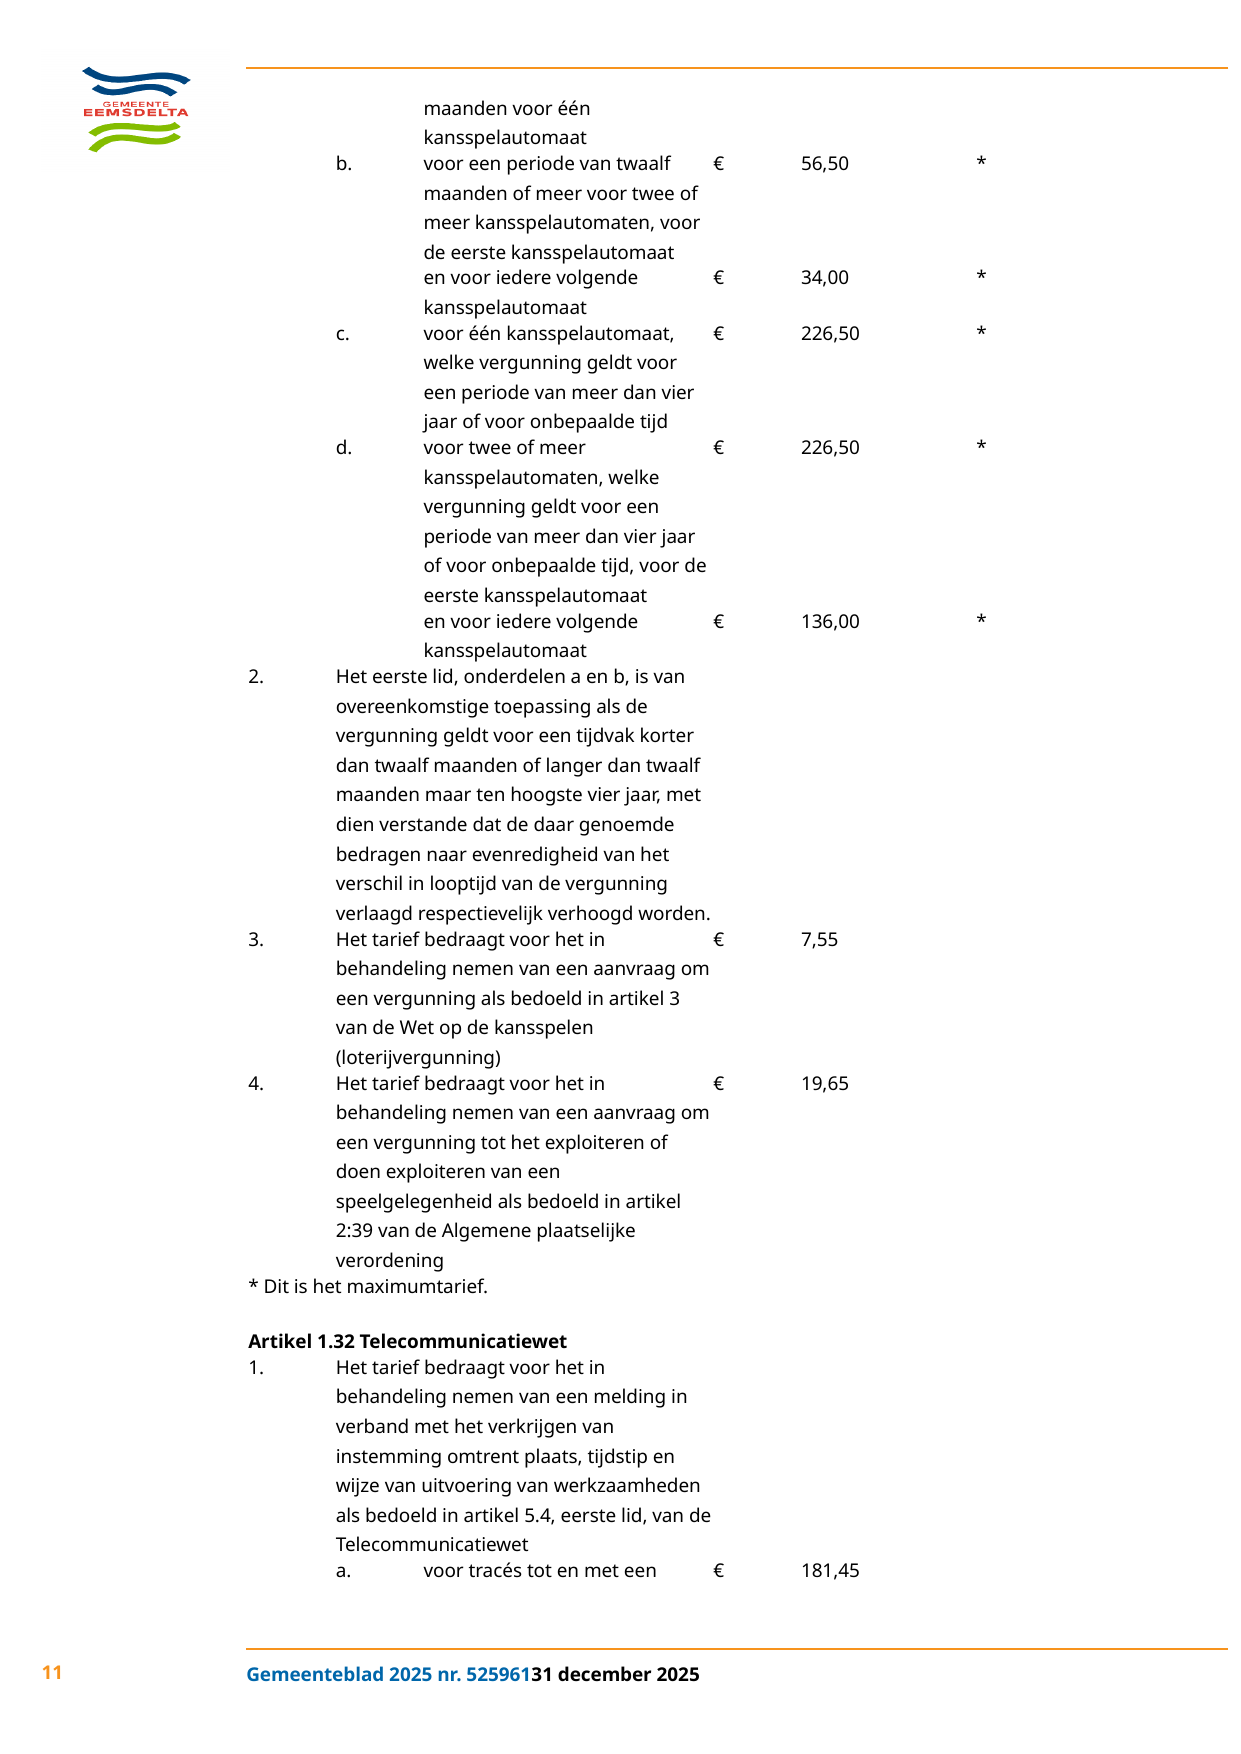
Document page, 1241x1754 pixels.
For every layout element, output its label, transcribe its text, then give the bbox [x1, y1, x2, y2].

table_cell voor één kansspelautomaat, welke vergunning geldt voor een periode van meer dan vier jaar of voor onbepaalde tijd [423, 320, 713, 434]
table_cell € [713, 1557, 801, 1583]
table_cell € [713, 926, 801, 1070]
table_cell 136,00 [801, 608, 976, 663]
table_cell [801, 663, 976, 926]
table_cell voor twee of meer kansspelautomaten, welke vergunning geldt voor een periode van meer dan vier jaar of voor onbepaalde tijd, voor de eerste kansspelautomaat [423, 434, 713, 608]
table_cell * Dit is het maximumtarief. [248, 1273, 713, 1328]
table_cell en voor iedere volgende kansspelautomaat [423, 608, 713, 663]
table_cell [801, 1354, 976, 1557]
table_cell [976, 95, 1064, 150]
table_cell [336, 95, 423, 150]
table_cell en voor iedere volgende kansspelautomaat [423, 265, 713, 320]
table_cell 1. [248, 1354, 336, 1557]
table_cell [976, 1328, 1064, 1354]
table_cell 3. [248, 926, 336, 1070]
table_cell [248, 608, 336, 663]
table_cell d. [336, 434, 423, 608]
table_cell [976, 1070, 1064, 1273]
table_cell € [713, 150, 801, 264]
table_cell [976, 1273, 1064, 1328]
table_cell * [976, 608, 1064, 663]
table_cell 19,65 [801, 1070, 976, 1273]
table_cell € [713, 434, 801, 608]
table_cell [336, 265, 423, 320]
table_cell [976, 663, 1064, 926]
table_cell [248, 434, 336, 608]
table_cell 34,00 [801, 265, 976, 320]
table_cell a. [336, 1557, 423, 1583]
table_cell 7,55 [801, 926, 976, 1070]
table_cell [976, 926, 1064, 1070]
table_cell [248, 320, 336, 434]
table_cell [713, 663, 801, 926]
table_cell Het tarief bedraagt voor het in behandeling nemen van een melding in verband met het verkrijgen van instemming omtrent plaats, tijdstip en wijze van uitvoering van werkzaamheden als bedoeld in artikel 5.4, eerste lid, van de Telecommunicatiewet [336, 1354, 713, 1557]
table_cell [976, 1354, 1064, 1557]
table_cell [248, 95, 336, 150]
table_cell 226,50 [801, 434, 976, 608]
table_cell * [976, 265, 1064, 320]
table_cell 181,45 [801, 1557, 976, 1583]
table_cell c. [336, 320, 423, 434]
table_cell Het tarief bedraagt voor het in behandeling nemen van een aanvraag om een vergunning tot het exploiteren of doen exploiteren van een speelgelegenheid als bedoeld in artikel 2:39 van de Algemene plaatselijke verordening [336, 1070, 713, 1273]
table_cell 226,50 [801, 320, 976, 434]
table_cell maanden voor één kansspelautomaat [423, 95, 713, 150]
table_cell 56,50 [801, 150, 976, 264]
table_cell [713, 1354, 801, 1557]
table_cell [801, 95, 976, 150]
table_cell € [713, 265, 801, 320]
table_cell * [976, 434, 1064, 608]
table_cell voor tracés tot en met een [423, 1557, 713, 1583]
table_cell [248, 265, 336, 320]
table_cell € [713, 1070, 801, 1273]
table_cell [976, 1557, 1064, 1583]
table_cell [336, 608, 423, 663]
table_cell [248, 1557, 336, 1583]
table_cell [713, 1273, 801, 1328]
table_cell voor een periode van twaalf maanden of meer voor twee of meer kansspelautomaten, voor de eerste kansspelautomaat [423, 150, 713, 264]
table_cell Het eerste lid, onderdelen a en b, is van overeenkomstige toepassing als de vergunning geldt voor een tijdvak korter dan twaalf maanden of langer dan twaalf maanden maar ten hoogste vier jaar, met dien verstande dat de daar genoemde bedragen naar evenredigheid van het verschil in looptijd van de vergunning verlaagd respectievelijk verhoogd worden. [336, 663, 713, 926]
table_cell € [713, 608, 801, 663]
table_cell * [976, 150, 1064, 264]
table_cell 4. [248, 1070, 336, 1273]
table_cell 2. [248, 663, 336, 926]
table_cell [801, 1273, 976, 1328]
table_cell [248, 150, 336, 264]
table_cell [713, 95, 801, 150]
table_cell Artikel 1.32 Telecommunicatiewet [248, 1328, 976, 1354]
table_cell * [976, 320, 1064, 434]
picture [41, 47, 231, 172]
table_cell Het tarief bedraagt voor het in behandeling nemen van een aanvraag om een vergunning als bedoeld in artikel 3 van de Wet op de kansspelen (loterijvergunning) [336, 926, 713, 1070]
table_cell b. [336, 150, 423, 264]
table_cell € [713, 320, 801, 434]
